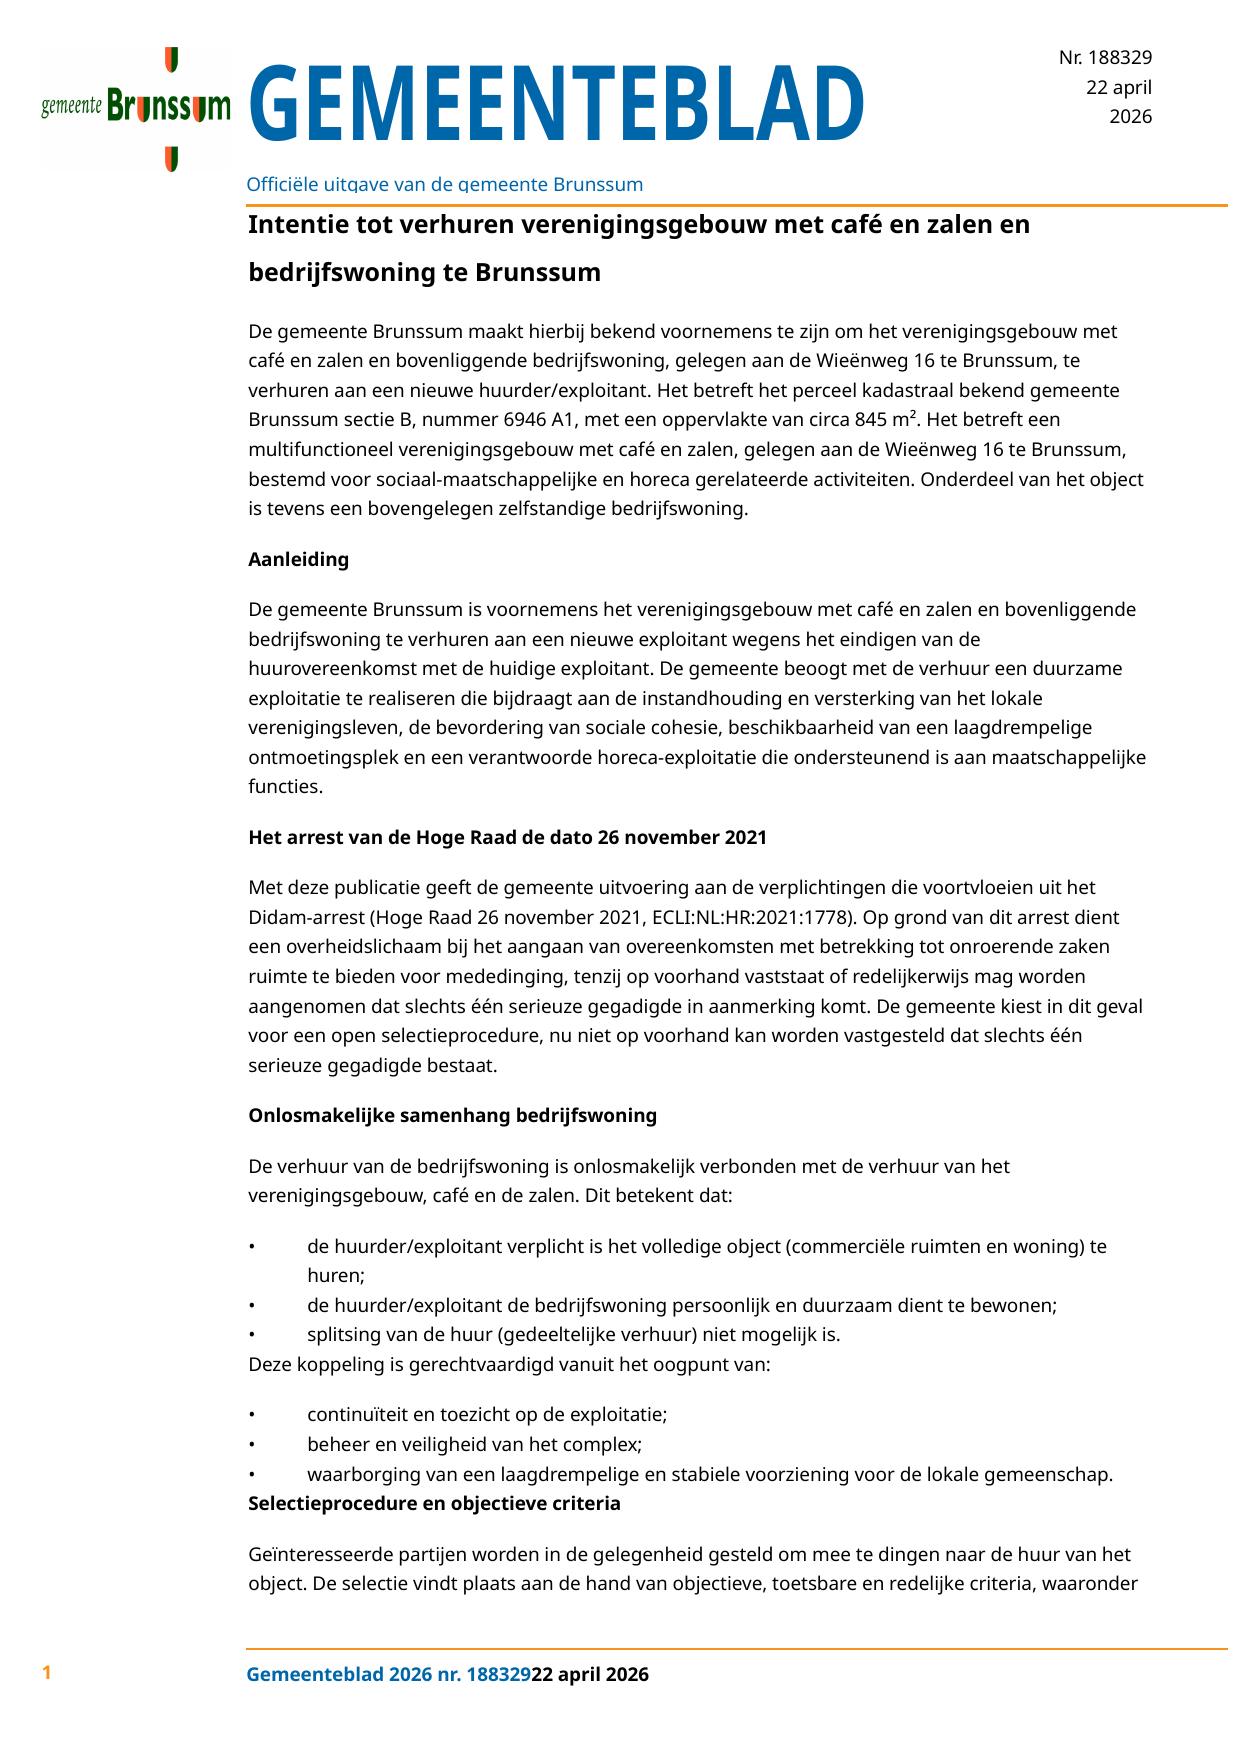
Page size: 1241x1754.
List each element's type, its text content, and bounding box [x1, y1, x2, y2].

list de huurder/exploitant de bedrijfswoning persoonlijk en duurzaam dient te bewonen; [248, 1292, 1152, 1318]
text Onlosmakelijke samenhang bedrijfswoning [248, 1102, 1152, 1128]
list splitsing van de huur (gedeeltelijke verhuur) niet mogelijk is. [248, 1322, 1152, 1347]
list waarborging van een laagdrempelige en stabiele voorziening voor de lokale gemeenschap. [248, 1461, 1152, 1487]
text Geïnteresseerde partijen worden in de gelegenheid gesteld om mee te dingen naar de huur van het object. De selectie vindt plaats aan de hand van objectieve, toetsbare en redelijke criteria, waaronder [248, 1541, 1152, 1596]
text De gemeente Brunssum maakt hierbij bekend voornemens te zijn om het verenigingsgebouw met café en zalen en bovenliggende bedrijfswoning, gelegen aan de Wieënweg 16 te Brunssum, te verhuren aan een nieuwe huurder/exploitant. Het betreft het perceel kadastraal bekend gemeente Brunssum sectie B, nummer 6946 A1, met een oppervlakte van circa 845 m². Het betreft een multifunctioneel verenigingsgebouw met café en zalen, gelegen aan de Wieënweg 16 te Brunssum, bestemd voor sociaal-maatschappelijke en horeca gerelateerde activiteiten. Onderdeel van het object is tevens een bovengelegen zelfstandige bedrijfswoning. [248, 318, 1152, 521]
text Aanleiding [248, 546, 1152, 572]
text Het arrest van de Hoge Raad de dato 26 november 2021 [248, 824, 1152, 850]
list de huurder/exploitant verplicht is het volledige object (commerciële ruimten en woning) te huren; [248, 1233, 1152, 1288]
list beheer en veiligheid van het complex; [248, 1431, 1152, 1457]
picture [41, 47, 231, 172]
text Deze koppeling is gerechtvaardigd vanuit het oogpunt van: [248, 1351, 1152, 1377]
text De verhuur van de bedrijfswoning is onlosmakelijk verbonden met de verhuur van het verenigingsgebouw, café en de zalen. Dit betekent dat: [248, 1153, 1152, 1208]
text Met deze publicatie geeft de gemeente uitvoering aan de verplichtingen die voortvloeien uit het Didam-arrest (Hoge Raad 26 november 2021, ECLI:NL:HR:2021:1778). Op grond van dit arrest dient een overheidslichaam bij het aangaan van overeenkomsten met betrekking tot onroerende zaken ruimte te bieden voor mededinging, tenzij op voorhand vaststaat of redelijkerwijs mag worden aangenomen dat slechts één serieuze gegadigde in aanmerking komt. De gemeente kiest in dit geval voor een open selectieprocedure, nu niet op voorhand kan worden vastgesteld dat slechts één serieuze gegadigde bestaat. [248, 874, 1152, 1078]
text De gemeente Brunssum is voornemens het verenigingsgebouw met café en zalen en bovenliggende bedrijfswoning te verhuren aan een nieuwe exploitant wegens het eindigen van de huurovereenkomst met de huidige exploitant. De gemeente beoogt met de verhuur een duurzame exploitatie te realiseren die bijdraagt aan de instandhouding en versterking van het lokale verenigingsleven, de bevordering van sociale cohesie, beschikbaarheid van een laagdrempelige ontmoetingsplek en een verantwoorde horeca-exploitatie die ondersteunend is aan maatschappelijke functies. [248, 596, 1152, 799]
list continuïteit en toezicht op de exploitatie; [248, 1402, 1152, 1427]
text Selectieprocedure en objectieve criteria [248, 1490, 1152, 1516]
text Intentie tot verhuren verenigingsgebouw met café en zalen en bedrijfswoning te Brunssum [248, 207, 1152, 288]
